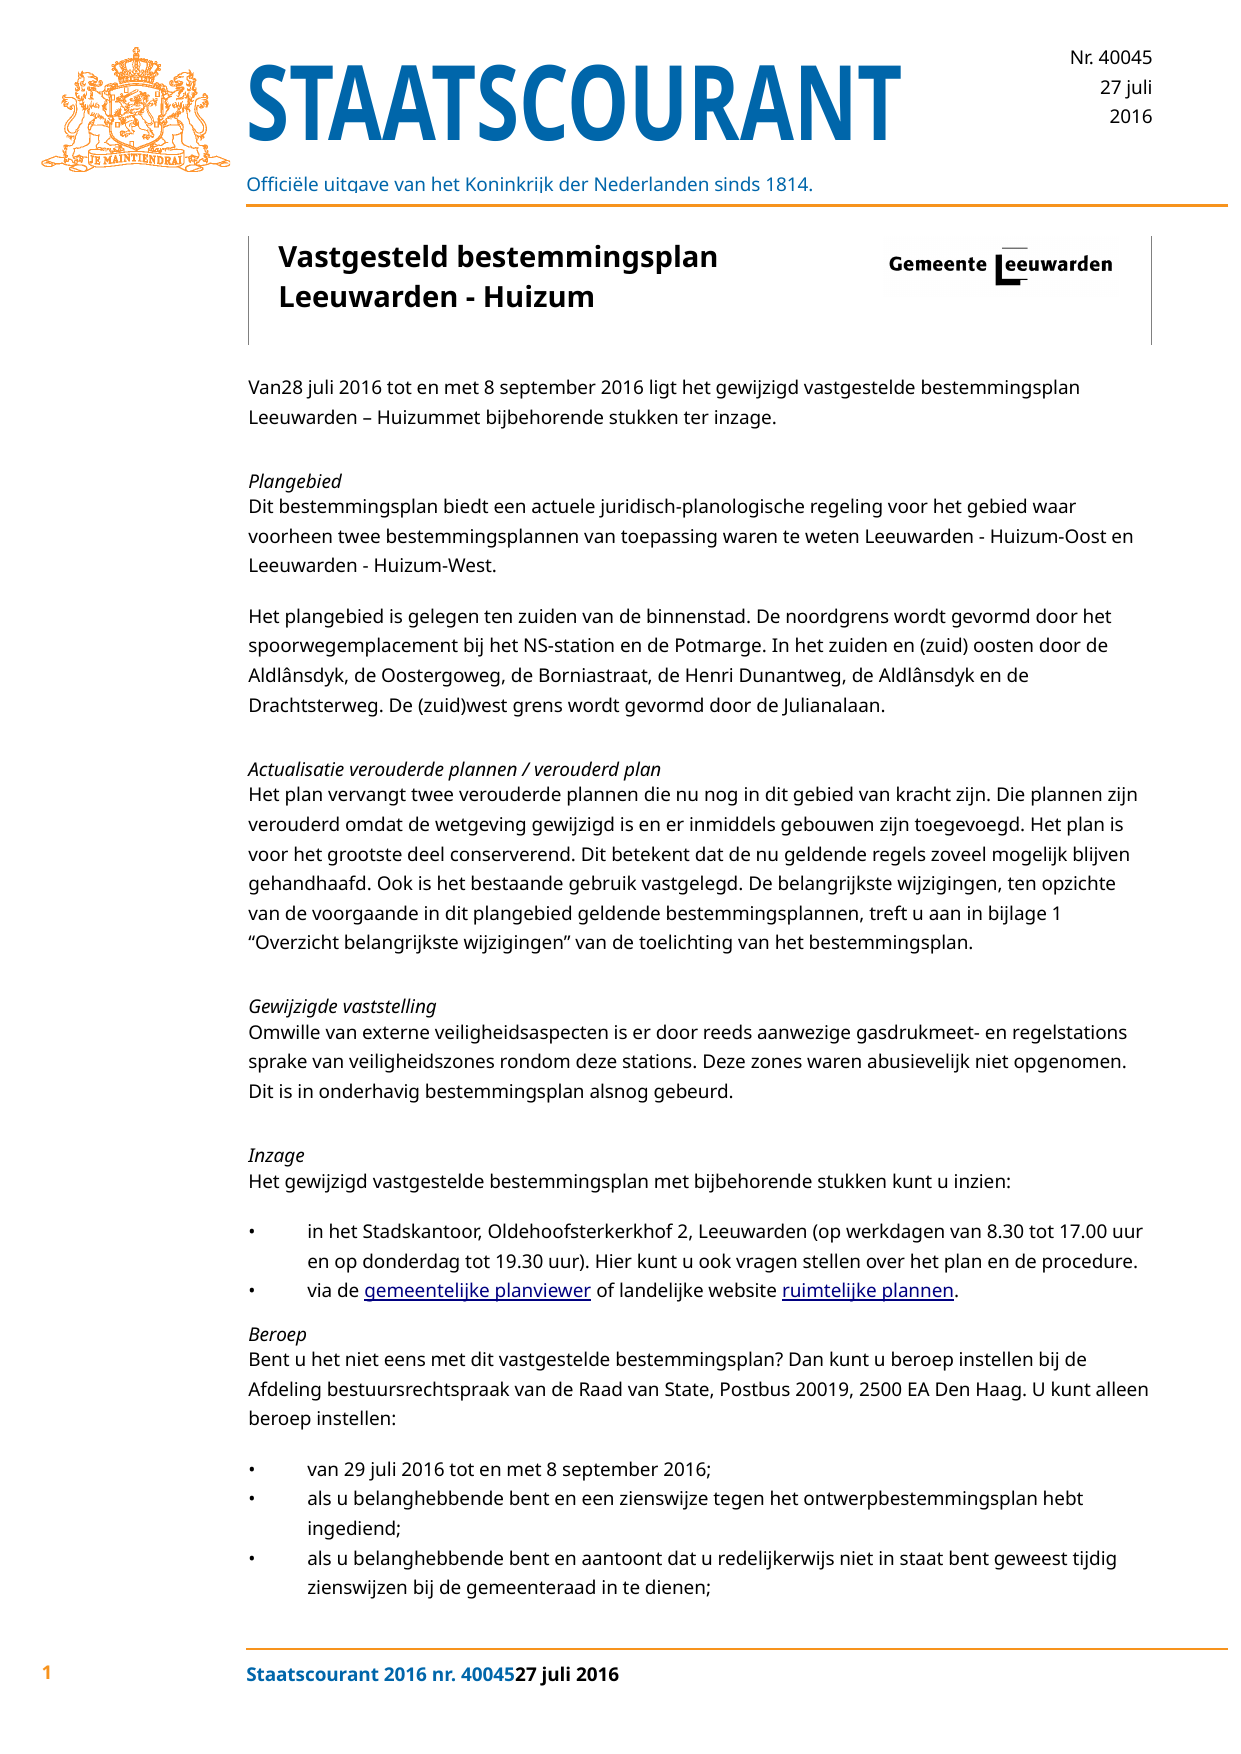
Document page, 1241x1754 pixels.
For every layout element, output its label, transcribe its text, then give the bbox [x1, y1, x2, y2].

list van 29 juli 2016 tot en met 8 september 2016; [248, 1456, 1152, 1482]
text Het plan vervangt twee verouderde plannen die nu nog in dit gebied van kracht zijn. Die plannen zijn verouderd omdat de wetgeving gewijzigd is en er inmiddels gebouwen zijn toegevoegd. Het plan is voor het grootste deel conserverend. Dit betekent dat de nu geldende regels zoveel mogelijk blijven gehandhaafd. Ook is het bestaande gebruik vastgelegd. De belangrijkste wijzigingen, ten opzichte van de voorgaande in dit plangebied geldende bestemmingsplannen, treft u aan in bijlage 1 “Overzicht belangrijkste wijzigingen” van de toelichting van het bestemmingsplan. [248, 782, 1152, 955]
picture [41, 47, 231, 172]
table_header [850, 236, 1151, 345]
table_header Vastgesteld bestemmingsplan Leeuwarden - Huizum [249, 236, 850, 345]
picture [882, 236, 1119, 297]
list als u belanghebbende bent en aantoont dat u redelijkerwijs niet in staat bent geweest tijdig zienswijzen bij de gemeenteraad in te dienen; [248, 1545, 1152, 1600]
text Gewijzigde vaststelling [248, 993, 1152, 1019]
text Actualisatie verouderde plannen / verouderd plan [248, 756, 1152, 782]
list als u belanghebbende bent en een zienswijze tegen het ontwerpbestemmingsplan hebt ingediend; [248, 1486, 1152, 1541]
text Het gewijzigd vastgestelde bestemmingsplan met bijbehorende stukken kunt u inzien: [248, 1168, 1152, 1194]
text Inzage [248, 1142, 1152, 1168]
text Dit bestemmingsplan biedt een actuele juridisch-planologische regeling voor het gebied waar voorheen twee bestemmingsplannen van toepassing waren te weten Leeuwarden - Huizum-Oost en Leeuwarden - Huizum-West. [248, 493, 1152, 578]
text Omwille van externe veiligheidsaspecten is er door reeds aanwezige gasdrukmeet- en regelstations sprake van veiligheidszones rondom deze stations. Deze zones waren abusievelijk niet opgenomen. Dit is in onderhavig bestemmingsplan alsnog gebeurd. [248, 1019, 1152, 1104]
text Plangebied [248, 468, 1152, 493]
list in het Stadskantoor, Oldehoofsterkerkhof 2, Leeuwarden (op werkdagen van 8.30 tot 17.00 uur en op donderdag tot 19.30 uur). Hier kunt u ook vragen stellen over het plan en de procedure. [248, 1218, 1152, 1274]
text Van28 juli 2016 tot en met 8 september 2016 ligt het gewijzigd vastgestelde bestemmingsplan Leeuwarden – Huizummet bijbehorende stukken ter inzage. [248, 374, 1152, 429]
list via de gemeentelijke planviewer of landelijke website ruimtelijke plannen. [248, 1278, 1152, 1303]
text Het plangebied is gelegen ten zuiden van de binnenstad. De noordgrens wordt gevormd door het spoorwegemplacement bij het NS-station en de Potmarge. In het zuiden en (zuid) oosten door de Aldlânsdyk, de Oostergoweg, de Borniastraat, de Henri Dunantweg, de Aldlânsdyk en de Drachtsterweg. De (zuid)west grens wordt gevormd door de Julianalaan. [248, 603, 1152, 718]
text Beroep [248, 1321, 1152, 1346]
text Bent u het niet eens met dit vastgestelde bestemmingsplan? Dan kunt u beroep instellen bij de Afdeling bestuursrechtspraak van de Raad van State, Postbus 20019, 2500 EA Den Haag. U kunt alleen beroep instellen: [248, 1346, 1152, 1431]
